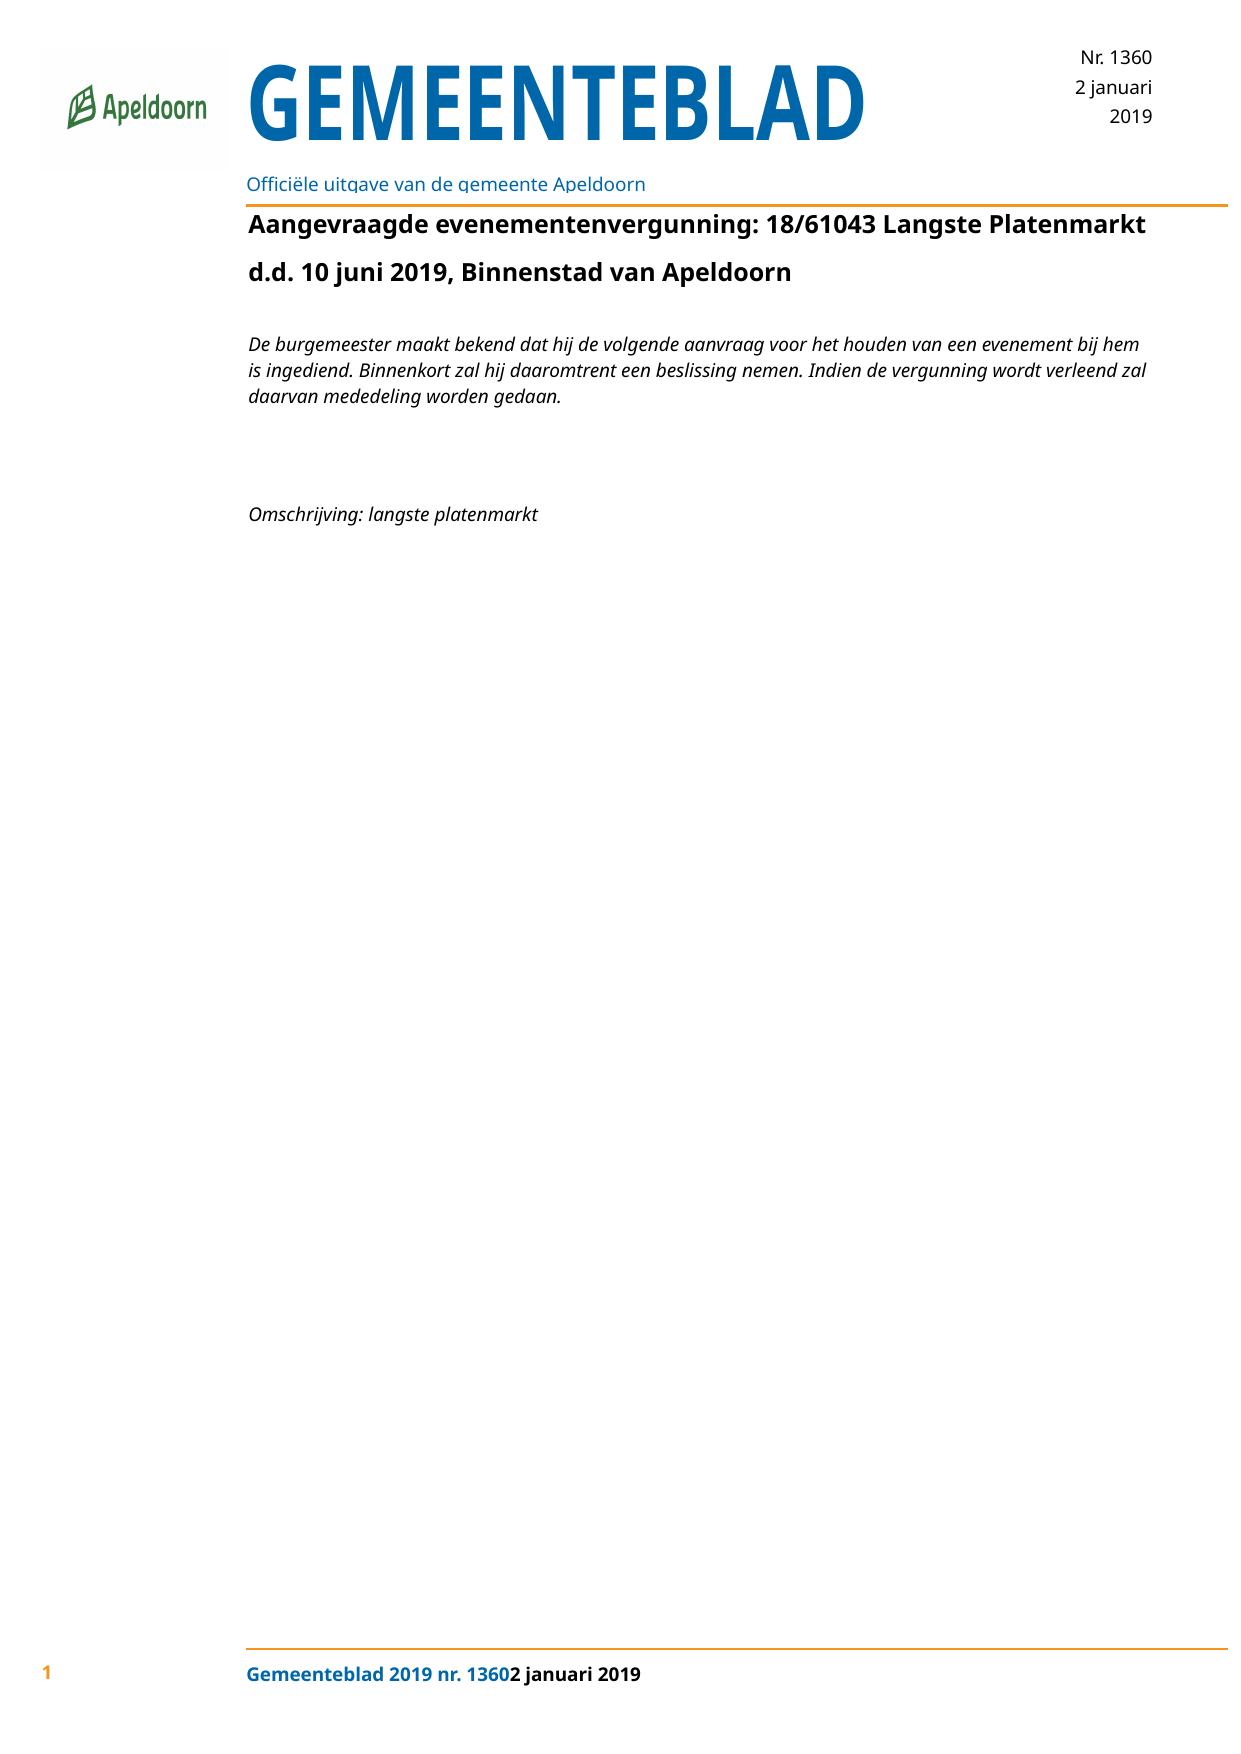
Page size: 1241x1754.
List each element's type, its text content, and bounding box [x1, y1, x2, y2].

picture [41, 47, 231, 172]
text Omschrijving: langste platenmarkt [248, 501, 1152, 526]
text Aangevraagde evenementenvergunning: 18/61043 Langste Platenmarkt d.d. 10 juni 2019, Binnenstad van Apeldoorn [248, 207, 1152, 288]
text De burgemeester maakt bekend dat hij de volgende aanvraag voor het houden van een evenement bij hem is ingediend. Binnenkort zal hij daaromtrent een beslissing nemen. Indien de vergunning wordt verleend zal daarvan mededeling worden gedaan. [248, 331, 1152, 409]
